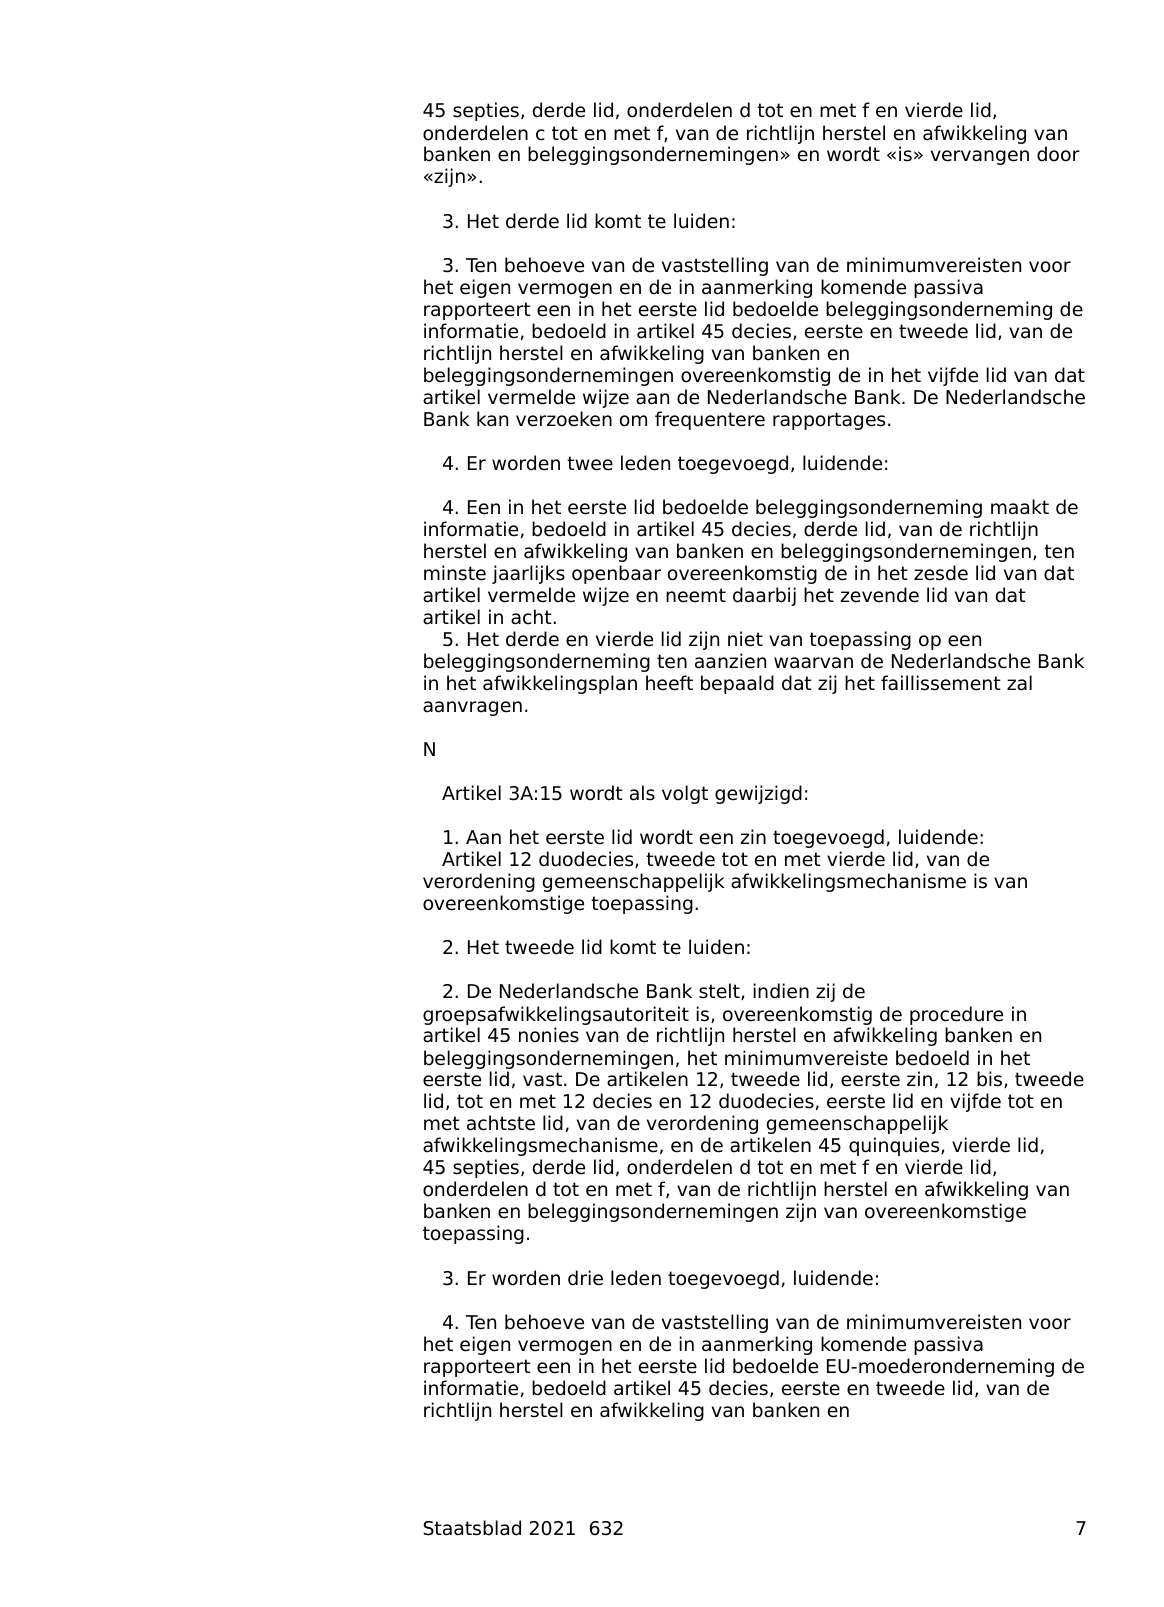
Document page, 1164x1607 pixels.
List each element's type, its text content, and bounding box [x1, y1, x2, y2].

text 5. Het derde en vierde lid zijn niet van toepassing op een beleggingsonderneming ten aanzien waarvan de Nederlandsche Bank in het afwikkelingsplan heeft bepaald dat zij het faillissement zal aanvragen. [422, 629, 1087, 717]
text 4. Een in het eerste lid bedoelde beleggingsonderneming maakt de informatie, bedoeld in artikel 45 decies, derde lid, van de richtlijn herstel en afwikkeling van banken en beleggingsondernemingen, ten minste jaarlijks openbaar overeenkomstig de in het zesde lid van dat artikel vermelde wijze en neemt daarbij het zevende lid van dat artikel in acht. [422, 497, 1087, 629]
text 3. Het derde lid komt te luiden: [422, 211, 1087, 232]
text 4. Er worden twee leden toegevoegd, luidende: [422, 453, 1087, 475]
text 1. Aan het eerste lid wordt een zin toegevoegd, luidende: [422, 827, 1087, 849]
text Artikel 12 duodecies, tweede tot en met vierde lid, van de verordening gemeenschappelijk afwikkelingsmechanisme is van overeenkomstige toepassing. [422, 849, 1087, 915]
text 2. Het tweede lid komt te luiden: [422, 937, 1087, 959]
text 4. Ten behoeve van de vaststelling van de minimumvereisten voor het eigen vermogen en de in aanmerking komende passiva rapporteert een in het eerste lid bedoelde EU-moederonderneming de informatie, bedoeld artikel 45 decies, eerste en tweede lid, van de richtlijn herstel en afwikkeling van banken en [422, 1312, 1087, 1421]
text 2. De Nederlandsche Bank stelt, indien zij de groepsafwikkelingsautoriteit is, overeenkomstig de procedure in artikel 45 nonies van de richtlijn herstel en afwikkeling banken en beleggingsondernemingen, het minimumvereiste bedoeld in het eerste lid, vast. De artikelen 12, tweede lid, eerste zin, 12 bis, tweede lid, tot en met 12 decies en 12 duodecies, eerste lid en vijfde tot en met achtste lid, van de verordening gemeenschappelijk afwikkelingsmechanisme, en de artikelen 45 quinquies, vierde lid, 45 septies, derde lid, onderdelen d tot en met f en vierde lid, onderdelen d tot en met f, van de richtlijn herstel en afwikkeling van banken en beleggingsondernemingen zijn van overeenkomstige toepassing. [422, 981, 1087, 1245]
text 3. Er worden drie leden toegevoegd, luidende: [422, 1267, 1087, 1289]
text 45 septies, derde lid, onderdelen d tot en met f en vierde lid, onderdelen c tot en met f, van de richtlijn herstel en afwikkeling van banken en beleggingsondernemingen» en wordt «is» vervangen door «zijn». [422, 100, 1087, 188]
text 3. Ten behoeve van de vaststelling van de minimumvereisten voor het eigen vermogen en de in aanmerking komende passiva rapporteert een in het eerste lid bedoelde beleggingsonderneming de informatie, bedoeld in artikel 45 decies, eerste en tweede lid, van de richtlijn herstel en afwikkeling van banken en beleggingsondernemingen overeenkomstig de in het vijfde lid van dat artikel vermelde wijze aan de Nederlandsche Bank. De Nederlandsche Bank kan verzoeken om frequentere rapportages. [422, 255, 1087, 431]
text N [422, 739, 1087, 761]
text Artikel 3A:15 wordt als volgt gewijzigd: [422, 783, 1087, 805]
